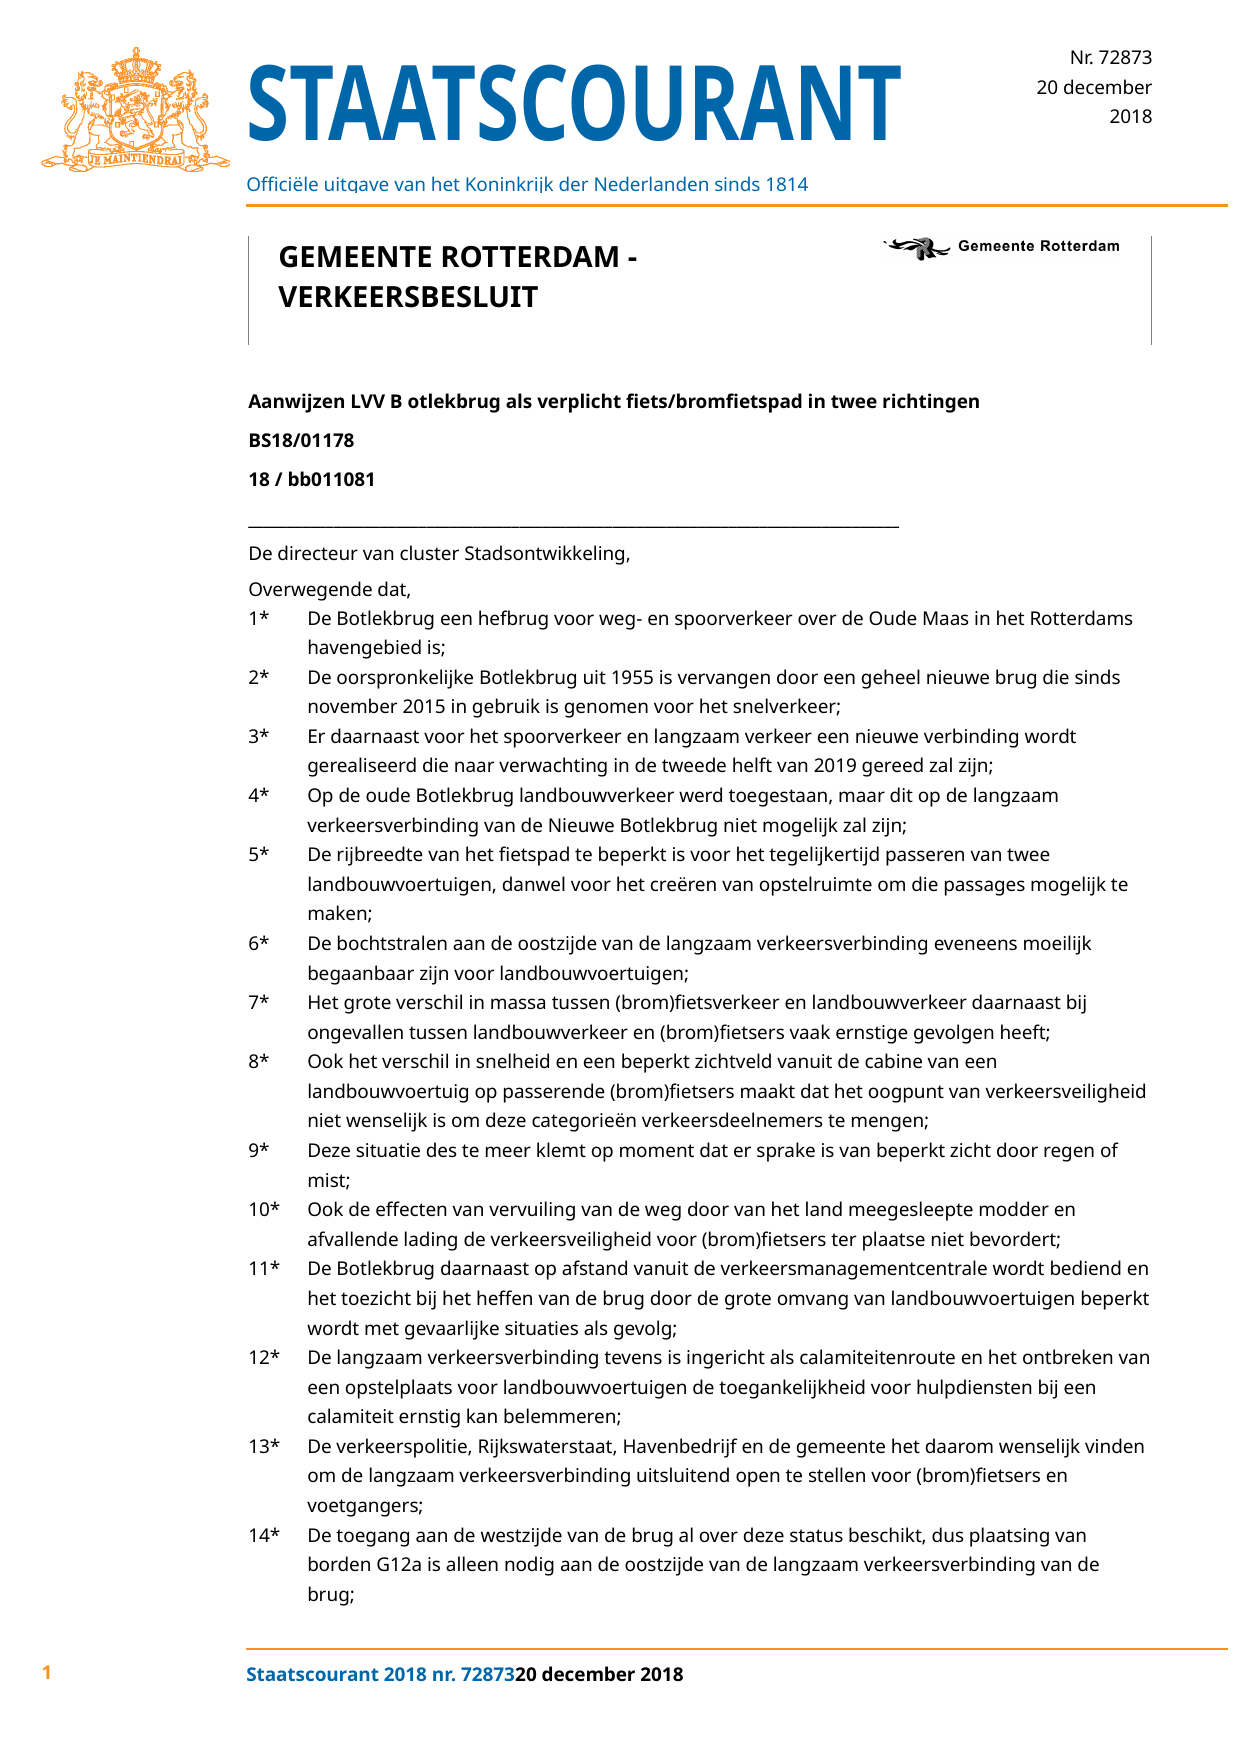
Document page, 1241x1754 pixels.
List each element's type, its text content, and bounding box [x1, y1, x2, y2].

list Het grote verschil in massa tussen (brom)fietsverkeer en landbouwverkeer daarnaast bij ongevallen tussen landbouwverkeer en (brom)fietsers vaak ernstige gevolgen heeft; [248, 989, 1152, 1044]
text Aanwijzen LVV B otlekbrug als verplicht fiets/bromfietspad in twee richtingen [248, 388, 1152, 413]
list De toegang aan de westzijde van de brug al over deze status beschikt, dus plaatsing van borden G12a is alleen nodig aan de oostzijde van de langzaam verkeersverbinding van de brug; [248, 1522, 1152, 1607]
list De Botlekbrug daarnaast op afstand vanuit de verkeersmanagementcentrale wordt bediend en het toezicht bij het heffen van de brug door de grote omvang van landbouwvoertuigen beperkt wordt met gevaarlijke situaties als gevolg; [248, 1256, 1152, 1340]
list Ook het verschil in snelheid en een beperkt zichtveld vanuit de cabine van een landbouwvoertuig op passerende (brom)fietsers maakt dat het oogpunt van verkeersveiligheid niet wenselijk is om deze categorieën verkeersdeelnemers te mengen; [248, 1048, 1152, 1133]
text BS18/01178 [248, 427, 1152, 453]
list Op de oude Botlekbrug landbouwverkeer werd toegestaan, maar dit op de langzaam verkeersverbinding van de Nieuwe Botlekbrug niet mogelijk zal zijn; [248, 782, 1152, 837]
list Ook de effecten van vervuiling van de weg door van het land meegesleepte modder en afvallende lading de verkeersveiligheid voor (brom)fietsers ter plaatse niet bevordert; [248, 1196, 1152, 1252]
picture [41, 47, 231, 172]
list De verkeerspolitie, Rijkswaterstaat, Havenbedrijf en de gemeente het daarom wenselijk vinden om de langzaam verkeersverbinding uitsluitend open te stellen voor (brom)fietsers en voetgangers; [248, 1433, 1152, 1518]
picture [882, 236, 1119, 261]
text Overwegende dat, [248, 576, 1152, 602]
list De oorspronkelijke Botlekbrug uit 1955 is vervangen door een geheel nieuwe brug die sinds november 2015 in gebruik is genomen voor het snelverkeer; [248, 664, 1152, 719]
list De rijbreedte van het fietspad te beperkt is voor het tegelijkertijd passeren van twee landbouwvoertuigen, danwel voor het creëren van opstelruimte om die passages mogelijk te maken; [248, 841, 1152, 926]
text De directeur van cluster Stadsontwikkeling, [248, 540, 1152, 565]
table_header GEMEENTE ROTTERDAM - VERKEERSBESLUIT [249, 236, 850, 345]
list De langzaam verkeersverbinding tevens is ingericht als calamiteitenroute en het ontbreken van een opstelplaats voor landbouwvoertuigen de toegankelijkheid voor hulpdiensten bij een calamiteit ernstig kan belemmeren; [248, 1344, 1152, 1429]
text ____________________________________________________________________________________ [248, 506, 1152, 531]
list De Botlekbrug een hefbrug voor weg- en spoorverkeer over de Oude Maas in het Rotterdams havengebied is; [248, 605, 1152, 660]
list Deze situatie des te meer klemt op moment dat er sprake is van beperkt zicht door regen of mist; [248, 1137, 1152, 1192]
list De bochtstralen aan de oostzijde van de langzaam verkeersverbinding eveneens moeilijk begaanbaar zijn voor landbouwvoertuigen; [248, 930, 1152, 985]
table_header [850, 236, 1151, 345]
list Er daarnaast voor het spoorverkeer en langzaam verkeer een nieuwe verbinding wordt gerealiseerd die naar verwachting in de tweede helft van 2019 gereed zal zijn; [248, 723, 1152, 778]
text 18 / bb011081 [248, 466, 1152, 492]
